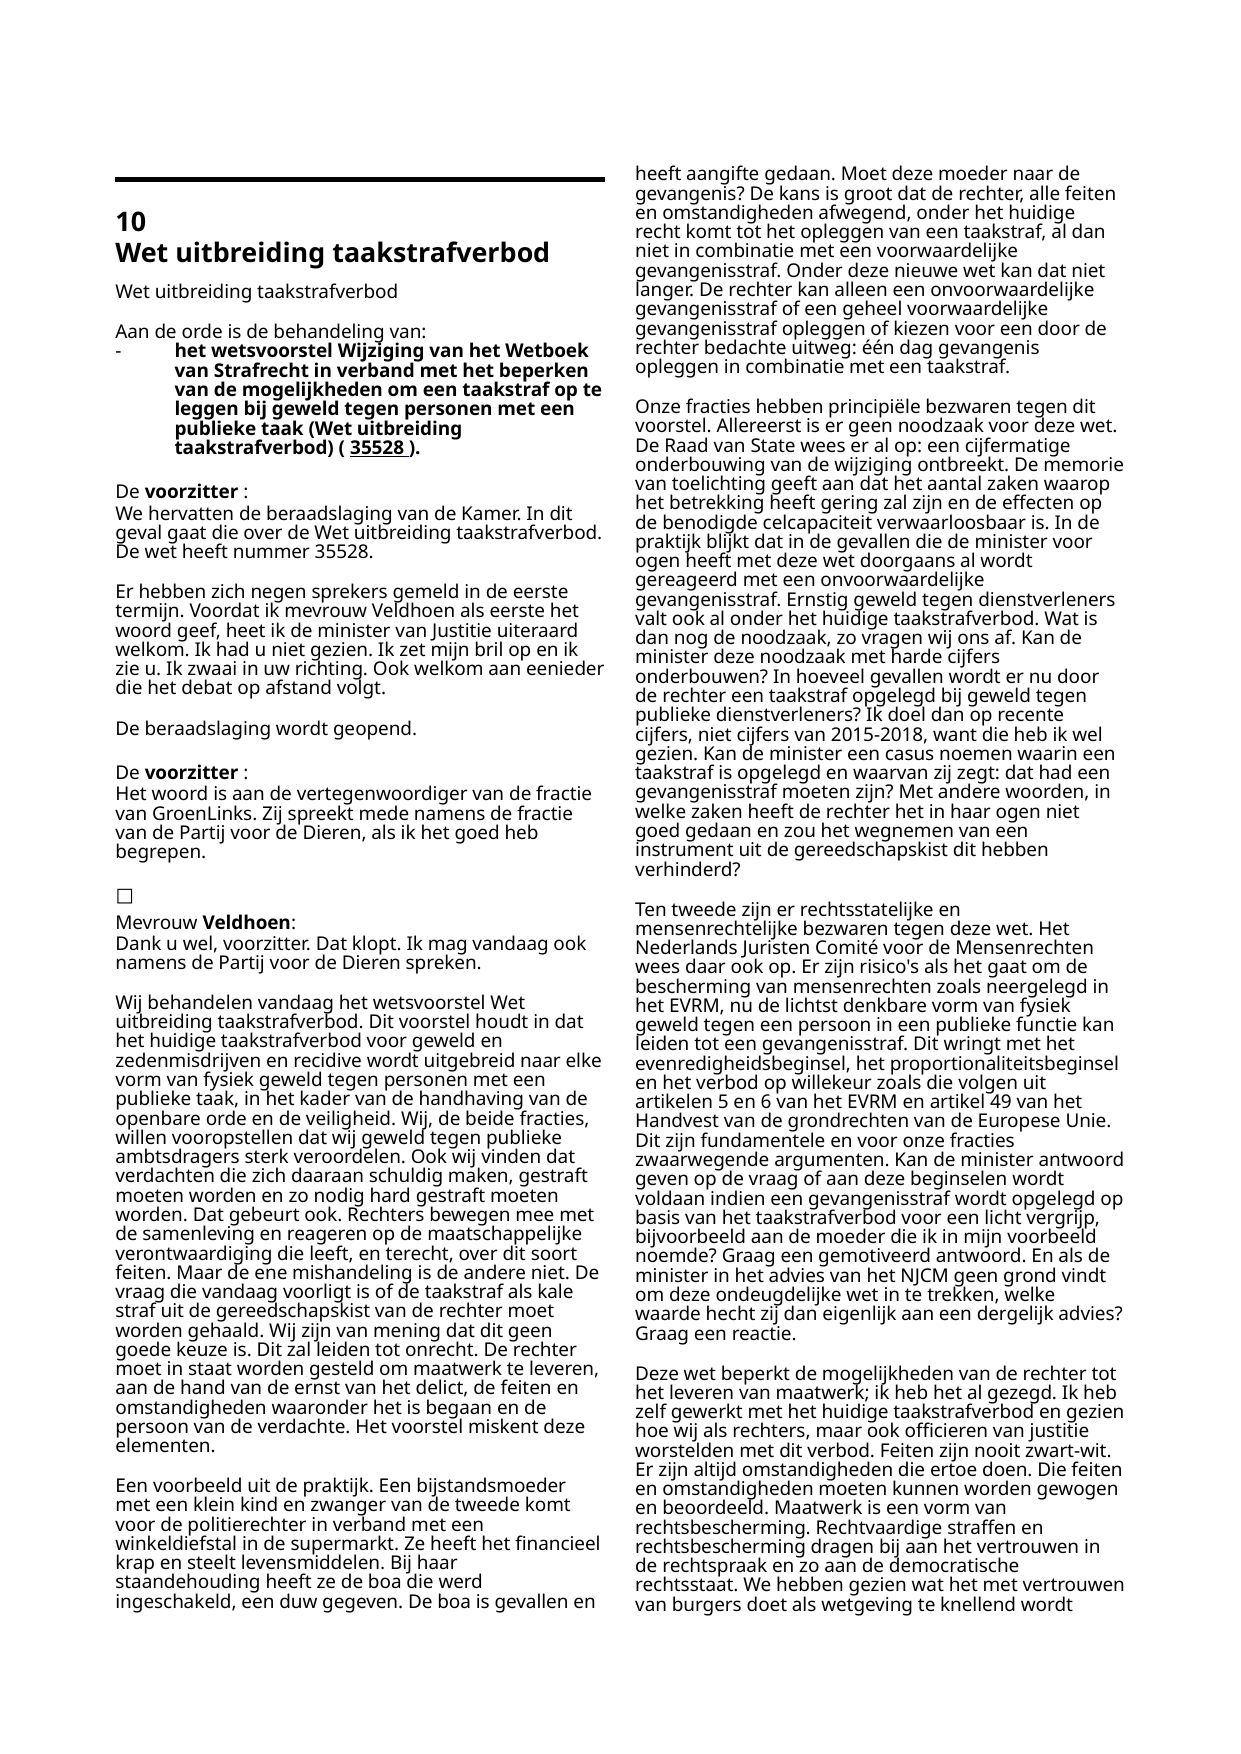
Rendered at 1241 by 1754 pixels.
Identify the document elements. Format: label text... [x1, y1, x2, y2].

text De beraadslaging wordt geopend. [115, 719, 605, 739]
text Aan de orde is de behandeling van: [115, 323, 605, 342]
text De voorzitter : [115, 479, 605, 504]
text Het woord is aan de vertegenwoordiger van de fractie van GroenLinks. Zij spreekt mede namens de fractie van de Partij voor de Dieren, als ik het goed heb begrepen. [115, 785, 605, 862]
text ⬜ [115, 883, 605, 909]
text heeft aangifte gedaan. Moet deze moeder naar de gevangenis? De kans is groot dat de rechter, alle feiten en omstandigheden afwegend, onder het huidige recht komt tot het opleggen van een taakstraf, al dan niet in combinatie met een voorwaardelijke gevangenisstraf. Onder deze nieuwe wet kan dat niet langer. De rechter kan alleen een onvoorwaardelijke gevangenisstraf of een geheel voorwaardelijke gevangenisstraf opleggen of kiezen voor een door de rechter bedachte uitweg: één dag gevangenis opleggen in combinatie met een taakstraf. [635, 165, 1125, 377]
text 10 [115, 203, 605, 239]
text Wet uitbreiding taakstrafverbod [115, 239, 605, 283]
text Onze fracties hebben principiële bezwaren tegen dit voorstel. Allereerst is er geen noodzaak voor deze wet. De Raad van State wees er al op: een cijfermatige onderbouwing van de wijziging ontbreekt. De memorie van toelichting geeft aan dat het aantal zaken waarop het betrekking heeft gering zal zijn en de effecten op de benodigde celcapaciteit verwaarloosbaar is. In de praktijk blijkt dat in de gevallen die de minister voor ogen heeft met deze wet doorgaans al wordt gereageerd met een onvoorwaardelijke gevangenisstraf. Ernstig geweld tegen dienstverleners valt ook al onder het huidige taakstrafverbod. Wat is dan nog de noodzaak, zo vragen wij ons af. Kan de minister deze noodzaak met harde cijfers onderbouwen? In hoeveel gevallen wordt er nu door de rechter een taakstraf opgelegd bij geweld tegen publieke dienstverleners? Ik doel dan op recente cijfers, niet cijfers van 2015-2018, want die heb ik wel gezien. Kan de minister een casus noemen waarin een taakstraf is opgelegd en waarvan zij zegt: dat had een gevangenisstraf moeten zijn? Met andere woorden, in welke zaken heeft de rechter het in haar ogen niet goed gedaan en zou het wegnemen van een instrument uit de gereedschapskist dit hebben verhinderd? [635, 398, 1125, 880]
text We hervatten de beraadslaging van de Kamer. In dit geval gaat die over de Wet uitbreiding taakstrafverbod. De wet heeft nummer 35528. [115, 504, 605, 562]
text Er hebben zich negen sprekers gemeld in de eerste termijn. Voordat ik mevrouw Veldhoen als eerste het woord geef, heet ik de minister van Justitie uiteraard welkom. Ik had u niet gezien. Ik zet mijn bril op en ik zie u. Ik zwaai in uw richting. Ook welkom aan eenieder die het debat op afstand volgt. [115, 583, 605, 699]
text De voorzitter : [115, 759, 605, 785]
text Wij behandelen vandaag het wetsvoorstel Wet uitbreiding taakstrafverbod. Dit voorstel houdt in dat het huidige taakstrafverbod voor geweld en zedenmisdrijven en recidive wordt uitgebreid naar elke vorm van fysiek geweld tegen personen met een publieke taak, in het kader van de handhaving van de openbare orde en de veiligheid. Wij, de beide fracties, willen vooropstellen dat wij geweld tegen publieke ambtsdragers sterk veroordelen. Ook wij vinden dat verdachten die zich daaraan schuldig maken, gestraft moeten worden en zo nodig hard gestraft moeten worden. Dat gebeurt ook. Rechters bewegen mee met de samenleving en reageren op de maatschappelijke verontwaardiging die leeft, en terecht, over dit soort feiten. Maar de ene mishandeling is de andere niet. De vraag die vandaag voorligt is of de taakstraf als kale straf uit de gereedschapskist van de rechter moet worden gehaald. Wij zijn van mening dat dit geen goede keuze is. Dit zal leiden tot onrecht. De rechter moet in staat worden gesteld om maatwerk te leveren, aan de hand van de ernst van het delict, de feiten en omstandigheden waaronder het is begaan en de persoon van de verdachte. Het voorstel miskent deze elementen. [115, 994, 605, 1456]
text Wet uitbreiding taakstrafverbod [115, 283, 605, 302]
text Dank u wel, voorzitter. Dat klopt. Ik mag vandaag ook namens de Partij voor de Dieren spreken. [115, 935, 605, 973]
text Een voorbeeld uit de praktijk. Een bijstandsmoeder met een klein kind en zwanger van de tweede komt voor de politierechter in verband met een winkeldiefstal in de supermarkt. Ze heeft het financieel krap en steelt levensmiddelen. Bij haar staandehouding heeft ze de boa die werd ingeschakeld, een duw gegeven. De boa is gevallen en [115, 1477, 605, 1612]
text Deze wet beperkt de mogelijkheden van de rechter tot het leveren van maatwerk; ik heb het al gezegd. Ik heb zelf gewerkt met het huidige taakstrafverbod en gezien hoe wij als rechters, maar ook officieren van justitie worstelden met dit verbod. Feiten zijn nooit zwart-wit. Er zijn altijd omstandigheden die ertoe doen. Die feiten en omstandigheden moeten kunnen worden gewogen en beoordeeld. Maatwerk is een vorm van rechtsbescherming. Rechtvaardige straffen en rechtsbescherming dragen bij aan het vertrouwen in de rechtspraak en zo aan de democratische rechtsstaat. We hebben gezien wat het met vertrouwen van burgers doet als wetgeving te knellend wordt [635, 1364, 1125, 1615]
text Mevrouw Veldhoen: [115, 909, 605, 935]
list het wetsvoorstel Wijziging van het Wetboek van Strafrecht in verband met het beperken van de mogelijkheden om een taakstraf op te leggen bij geweld tegen personen met een publieke taak (Wet uitbreiding taakstrafverbod) ( 35528 ). [115, 342, 605, 458]
text Ten tweede zijn er rechtsstatelijke en mensenrechtelijke bezwaren tegen deze wet. Het Nederlands Juristen Comité voor de Mensenrechten wees daar ook op. Er zijn risico's als het gaat om de bescherming van mensenrechten zoals neergelegd in het EVRM, nu de lichtst denkbare vorm van fysiek geweld tegen een persoon in een publieke functie kan leiden tot een gevangenisstraf. Dit wringt met het evenredigheidsbeginsel, het proportionaliteitsbeginsel en het verbod op willekeur zoals die volgen uit artikelen 5 en 6 van het EVRM en artikel 49 van het Handvest van de grondrechten van de Europese Unie. Dit zijn fundamentele en voor onze fracties zwaarwegende argumenten. Kan de minister antwoord geven op de vraag of aan deze beginselen wordt voldaan indien een gevangenisstraf wordt opgelegd op basis van het taakstrafverbod voor een licht vergrijp, bijvoorbeeld aan de moeder die ik in mijn voorbeeld noemde? Graag een gemotiveerd antwoord. En als de minister in het advies van het NJCM geen grond vindt om deze ondeugdelijke wet in te trekken, welke waarde hecht zij dan eigenlijk aan een dergelijk advies? Graag een reactie. [635, 901, 1125, 1344]
